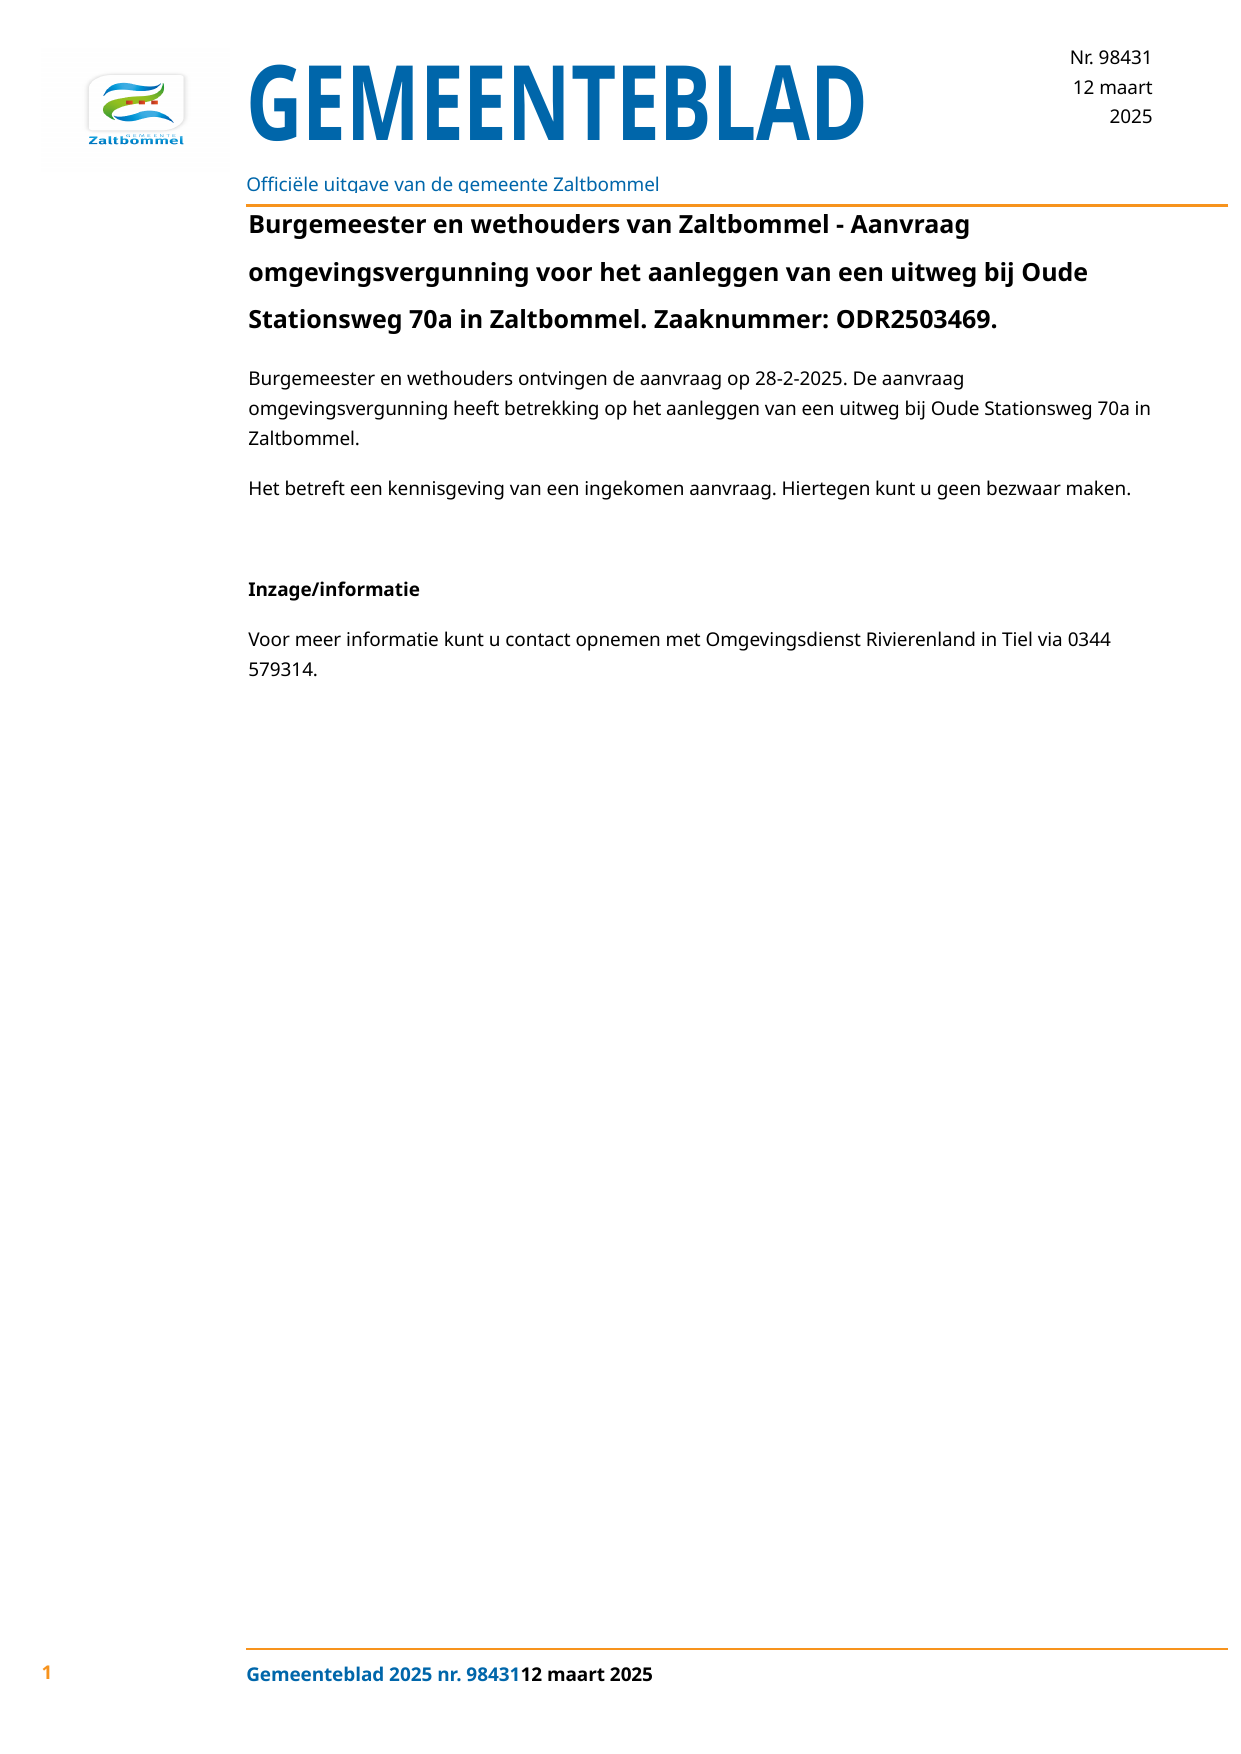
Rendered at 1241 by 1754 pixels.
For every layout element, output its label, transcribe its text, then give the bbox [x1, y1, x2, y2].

text Inzage/informatie [248, 576, 1152, 602]
text Voor meer informatie kunt u contact opnemen met Omgevingsdienst Rivierenland in Tiel via 0344 579314. [248, 626, 1152, 682]
text Het betreft een kennisgeving van een ingekomen aanvraag. Hiertegen kunt u geen bezwaar maken. [248, 475, 1152, 501]
picture [41, 47, 231, 172]
text Burgemeester en wethouders ontvingen de aanvraag op 28-2-2025. De aanvraag omgevingsvergunning heeft betrekking op het aanleggen van een uitweg bij Oude Stationsweg 70a in Zaltbommel. [248, 366, 1152, 450]
text Burgemeester en wethouders van Zaltbommel - Aanvraag omgevingsvergunning voor het aanleggen van een uitweg bij Oude Stationsweg 70a in Zaltbommel. Zaaknummer: ODR2503469. [248, 207, 1152, 336]
